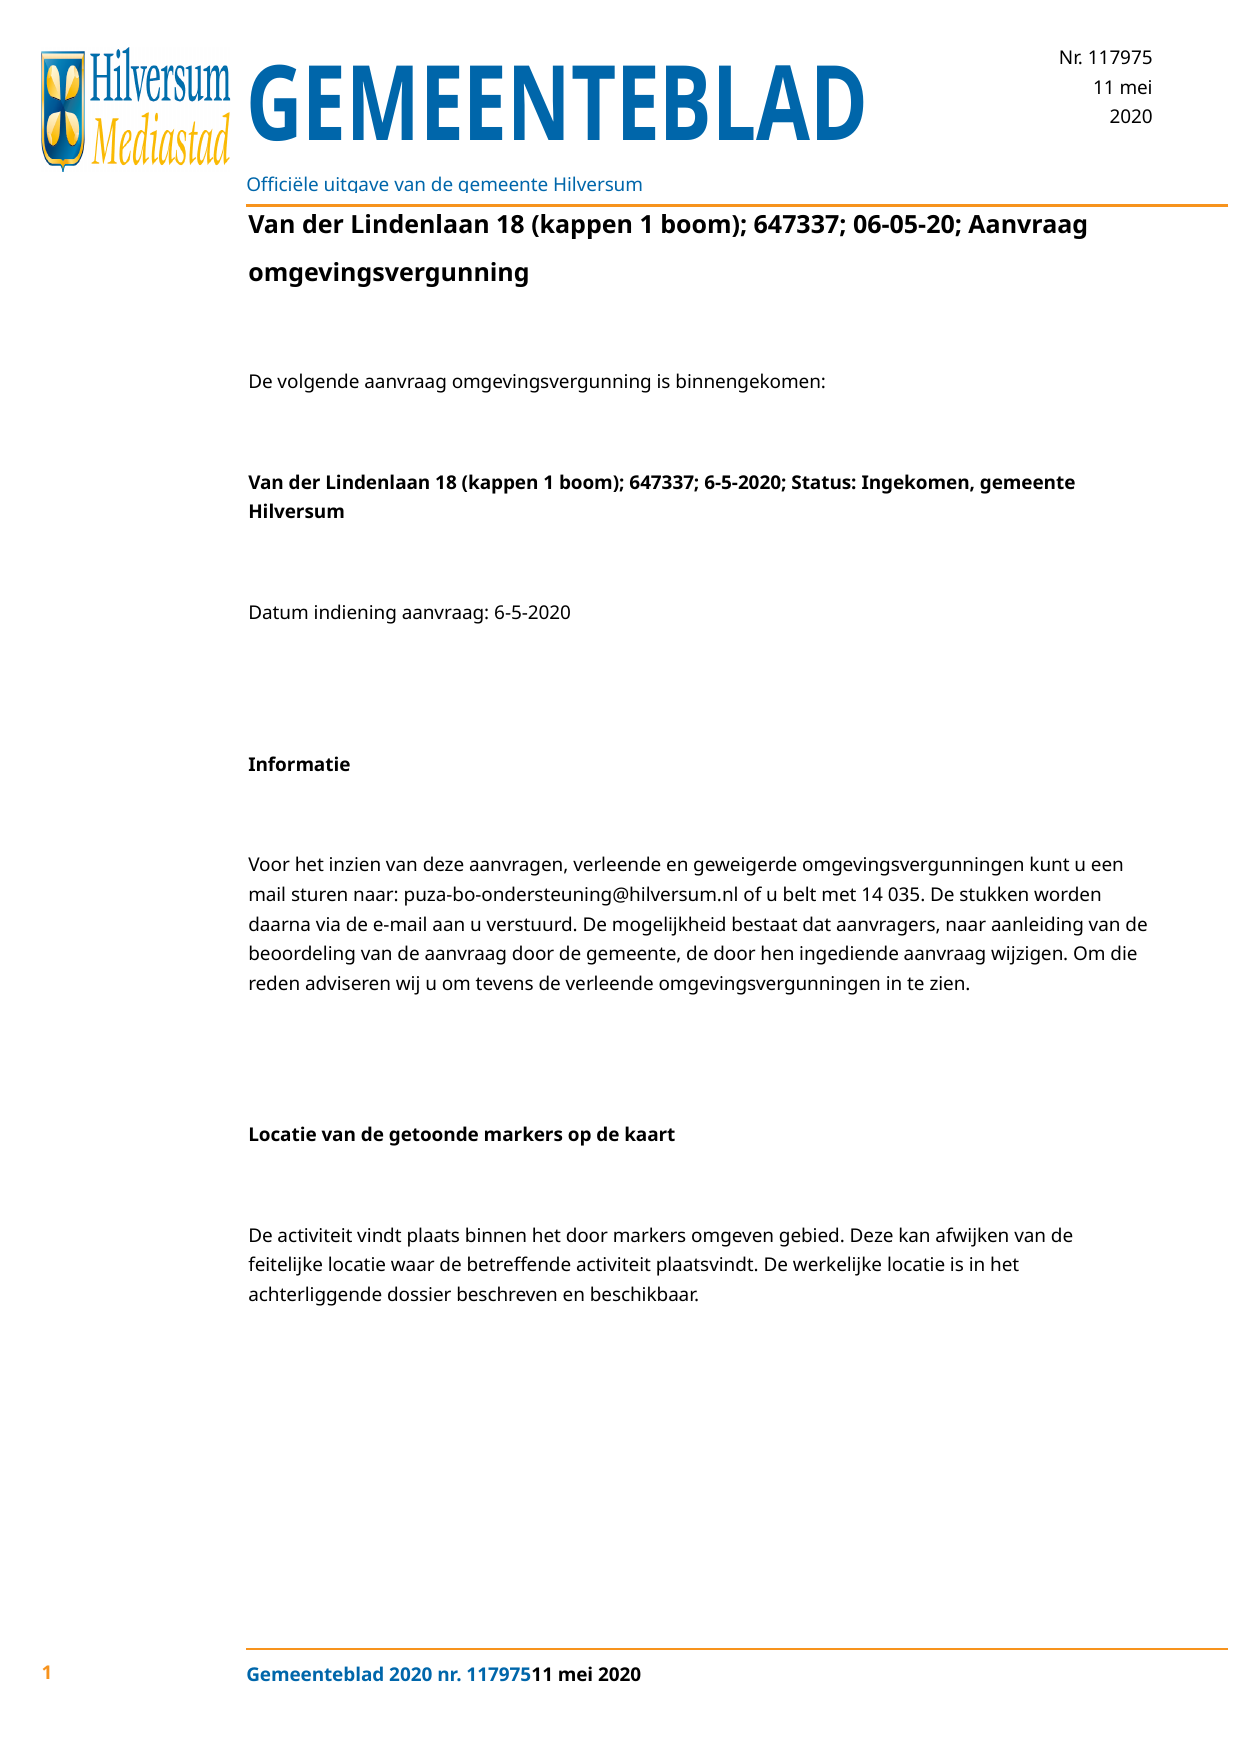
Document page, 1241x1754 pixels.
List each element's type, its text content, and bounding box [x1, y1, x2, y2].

text Van der Lindenlaan 18 (kappen 1 boom); 647337; 6-5-2020; Status: Ingekomen, gemeente Hilversum [248, 469, 1152, 524]
text Locatie van de getoonde markers op de kaart [248, 1121, 1152, 1147]
text De volgende aanvraag omgevingsvergunning is binnengekomen: [248, 368, 1152, 394]
text Informatie [248, 751, 1152, 777]
text Datum indiening aanvraag: 6-5-2020 [248, 599, 1152, 625]
text Van der Lindenlaan 18 (kappen 1 boom); 647337; 06-05-20; Aanvraag omgevingsvergunning [248, 207, 1152, 288]
picture [41, 47, 231, 172]
text De activiteit vindt plaats binnen het door markers omgeven gebied. Deze kan afwijken van de feitelijke locatie waar de betreffende activiteit plaatsvindt. De werkelijke locatie is in het achterliggende dossier beschreven en beschikbaar. [248, 1222, 1152, 1307]
text Voor het inzien van deze aanvragen, verleende en geweigerde omgevingsvergunningen kunt u een mail sturen naar: puza-bo-ondersteuning@hilversum.nl of u belt met 14 035. De stukken worden daarna via de e-mail aan u verstuurd. De mogelijkheid bestaat dat aanvragers, naar aanleiding van de beoordeling van de aanvraag door de gemeente, de door hen ingediende aanvraag wijzigen. Om die reden adviseren wij u om tevens de verleende omgevingsvergunningen in te zien. [248, 852, 1152, 996]
